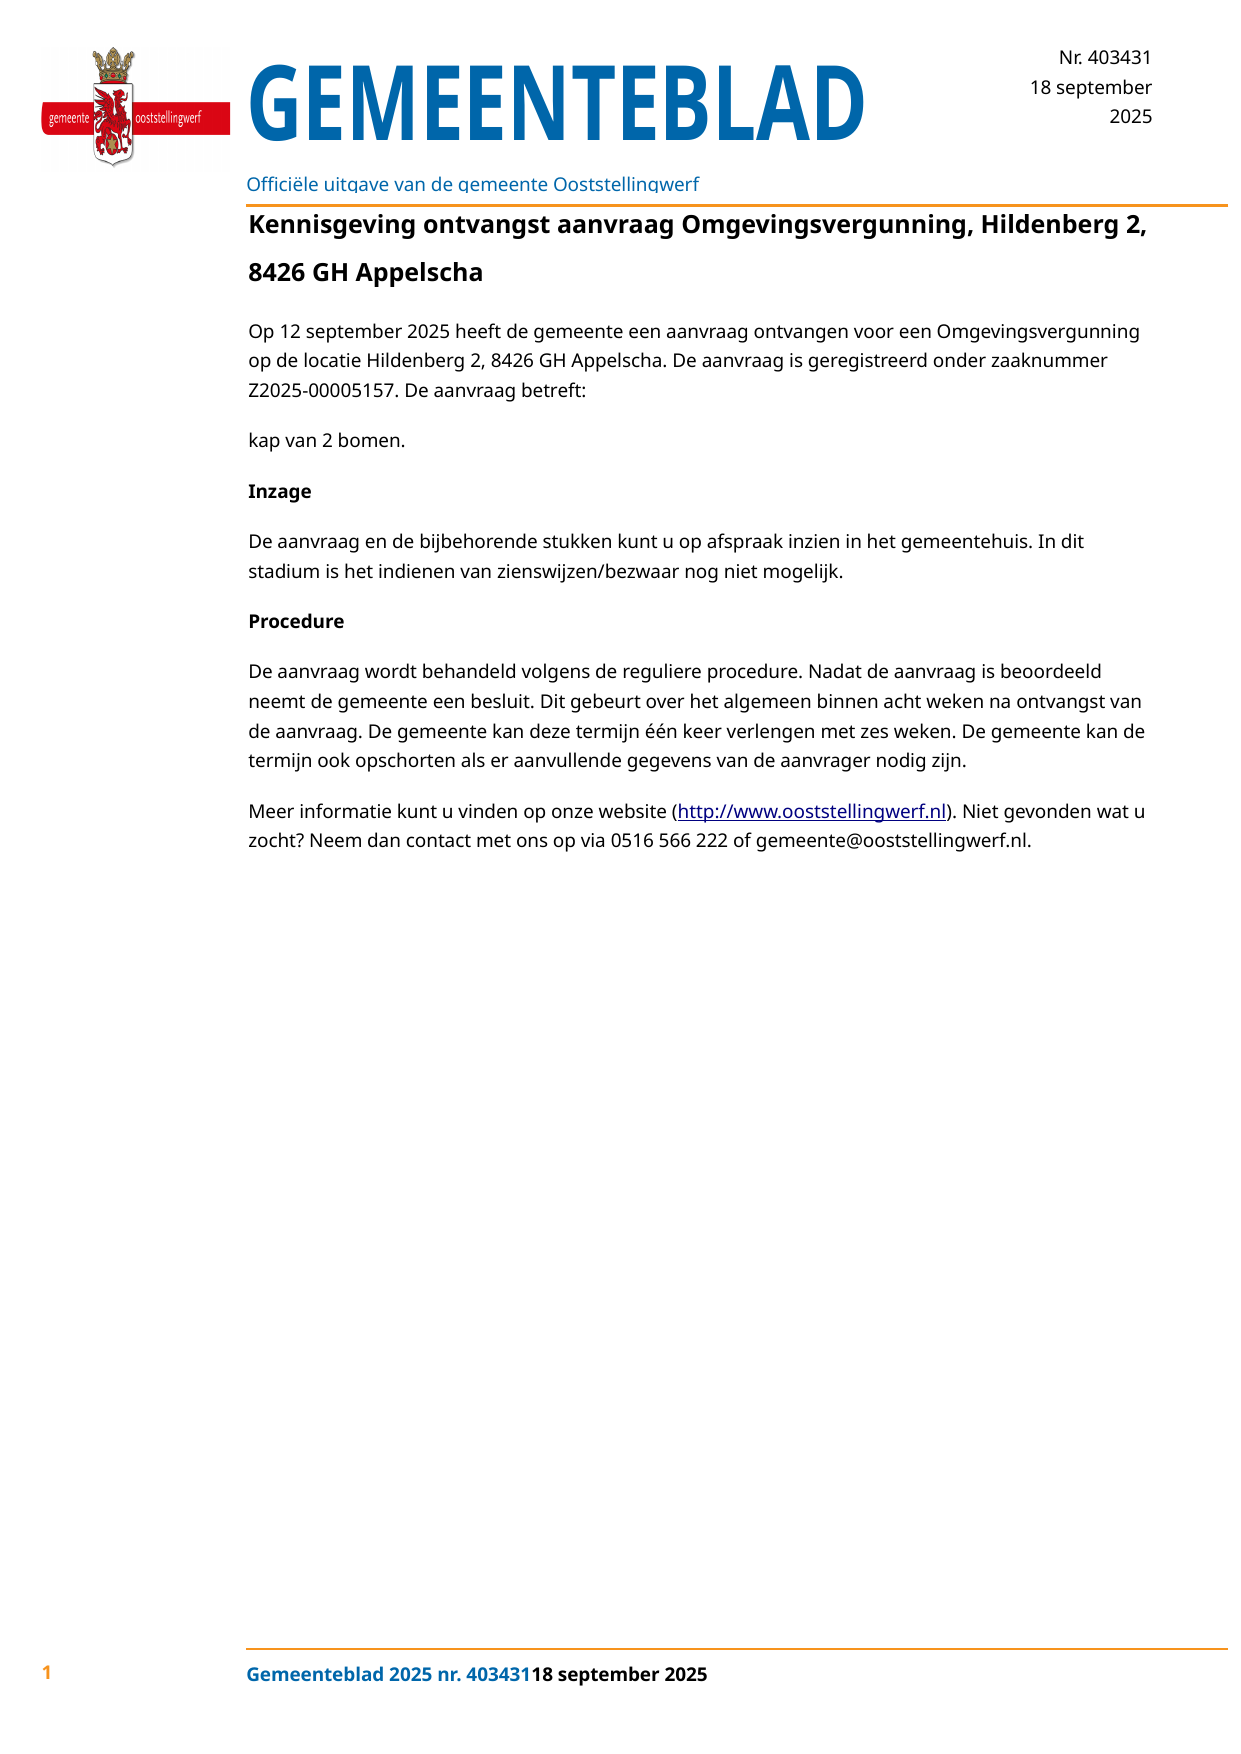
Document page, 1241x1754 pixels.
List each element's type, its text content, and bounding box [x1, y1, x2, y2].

text Inzage [248, 478, 1152, 504]
picture [41, 47, 231, 172]
text Meer informatie kunt u vinden op onze website (http://www.ooststellingwerf.nl). Niet gevonden wat u zocht? Neem dan contact met ons op via 0516 566 222 of gemeente@ooststellingwerf.nl. [248, 798, 1152, 853]
text De aanvraag en de bijbehorende stukken kunt u op afspraak inzien in het gemeentehuis. In dit stadium is het indienen van zienswijzen/bezwaar nog niet mogelijk. [248, 528, 1152, 584]
text De aanvraag wordt behandeld volgens de reguliere procedure. Nadat de aanvraag is beoordeeld neemt de gemeente een besluit. Dit gebeurt over het algemeen binnen acht weken na ontvangst van de aanvraag. De gemeente kan deze termijn één keer verlengen met zes weken. De gemeente kan de termijn ook opschorten als er aanvullende gegevens van de aanvrager nodig zijn. [248, 659, 1152, 773]
text kap van 2 bomen. [248, 427, 1152, 453]
text Op 12 september 2025 heeft de gemeente een aanvraag ontvangen voor een Omgevingsvergunning op de locatie Hildenberg 2, 8426 GH Appelscha. De aanvraag is geregistreerd onder zaaknummer Z2025-00005157. De aanvraag betreft: [248, 318, 1152, 403]
text Procedure [248, 608, 1152, 634]
text Kennisgeving ontvangst aanvraag Omgevingsvergunning, Hildenberg 2, 8426 GH Appelscha [248, 207, 1152, 288]
